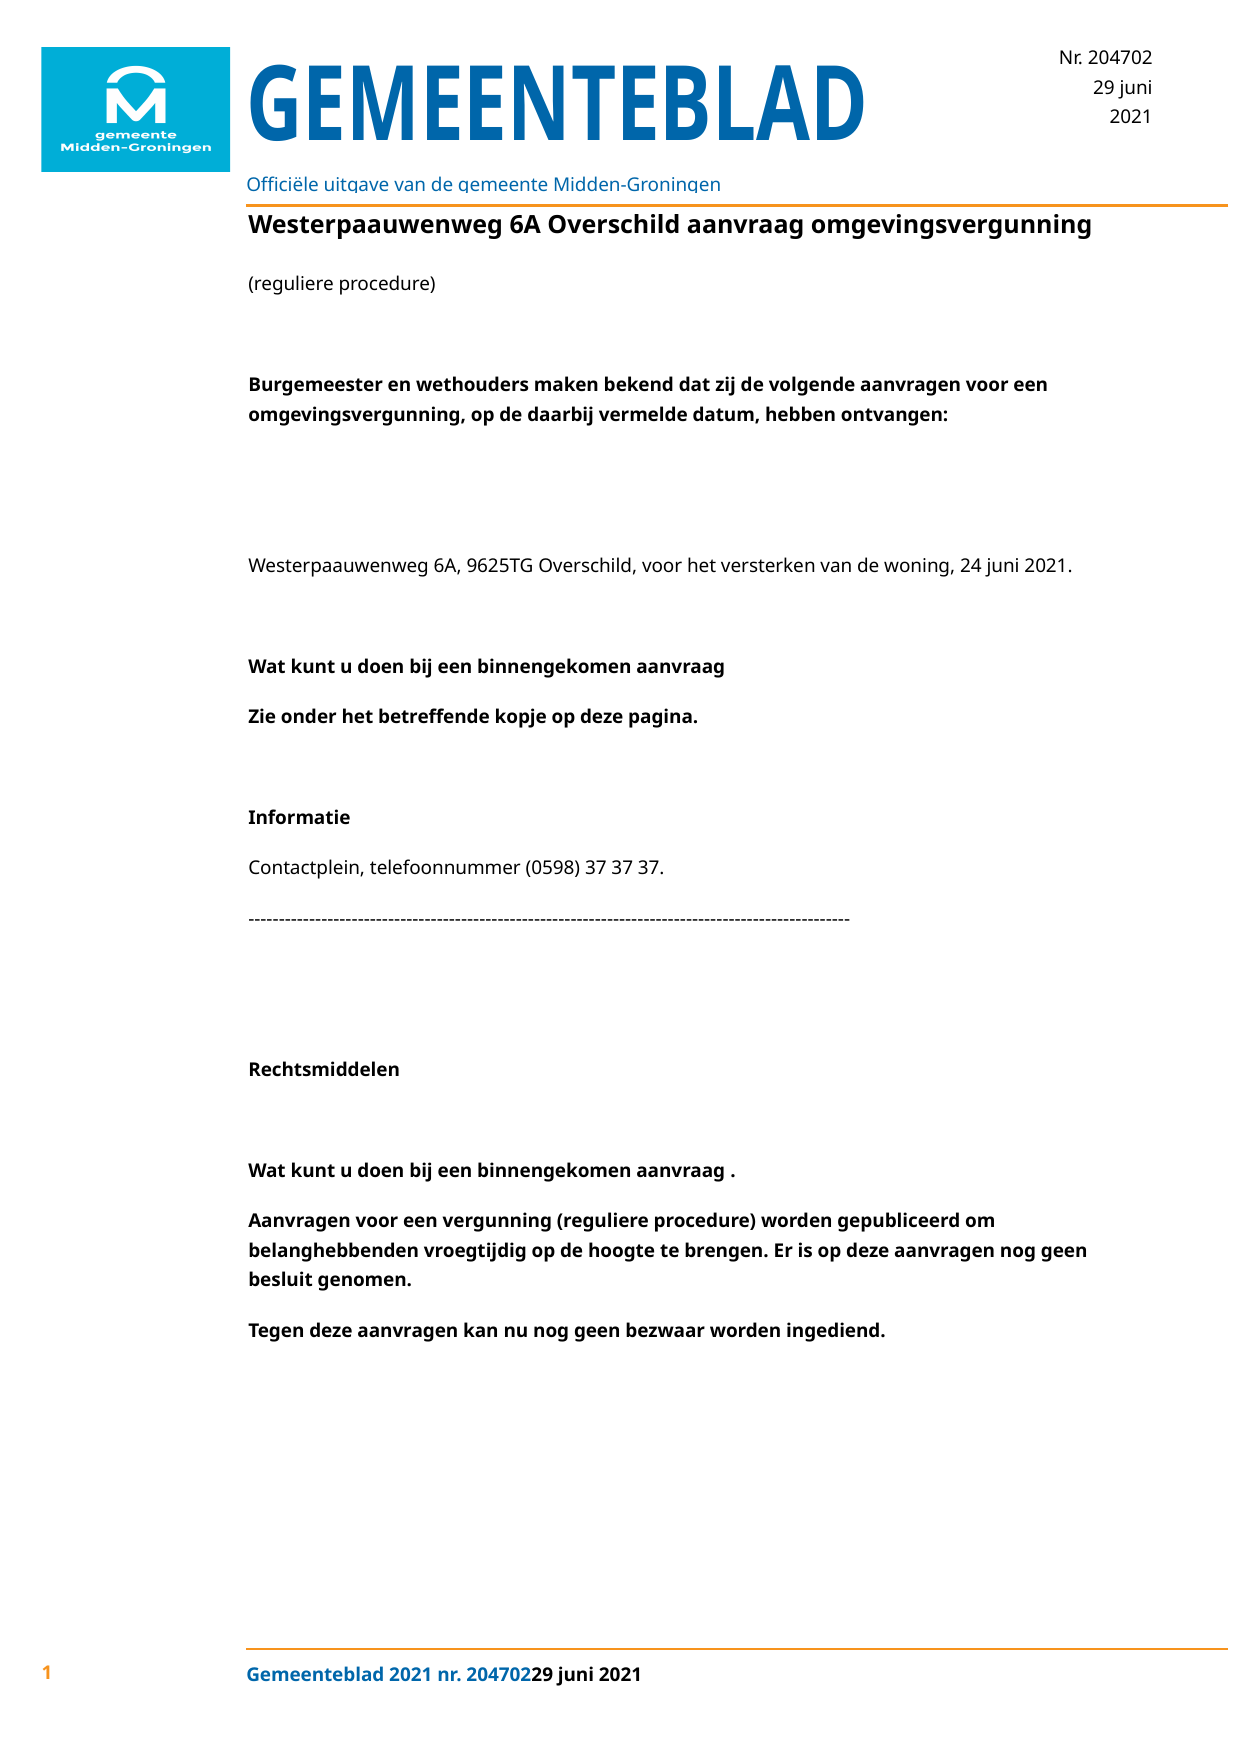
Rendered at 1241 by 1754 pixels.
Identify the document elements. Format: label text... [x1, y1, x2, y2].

text Wat kunt u doen bij een binnengekomen aanvraag [248, 653, 1152, 678]
picture [108, 66, 164, 82]
text --------------------------------------------------------------------------------------------------- [248, 905, 1152, 931]
text Contactplein, telefoonnummer (0598) 37 37 37. [248, 854, 1152, 880]
text Informatie [248, 804, 1152, 830]
text Westerpaauwenweg 6A, 9625TG Overschild, voor het versterken van de woning, 24 juni 2021. [248, 552, 1152, 578]
picture [107, 89, 165, 122]
text Wat kunt u doen bij een binnengekomen aanvraag . [248, 1157, 1152, 1183]
text Zie onder het betreffende kopje op deze pagina. [248, 703, 1152, 729]
text Rechtsmiddelen [248, 1056, 1152, 1082]
picture [184, 146, 190, 153]
text Burgemeester en wethouders maken bekend dat zij de volgende aanvragen voor een omgevingsvergunning, op de daarbij vermelde datum, hebben ontvangen: [248, 371, 1152, 426]
text Tegen deze aanvragen kan nu nog geen bezwaar worden ingediend. [248, 1317, 1152, 1343]
text (reguliere procedure) [248, 270, 1152, 296]
text Aanvragen voor een vergunning (reguliere procedure) worden gepubliceerd om belanghebbenden vroegtijdig op de hoogte te brengen. Er is op deze aanvragen nog geen besluit genomen. [248, 1207, 1152, 1292]
text Westerpaauwenweg 6A Overschild aanvraag omgevingsvergunning [248, 207, 1152, 241]
